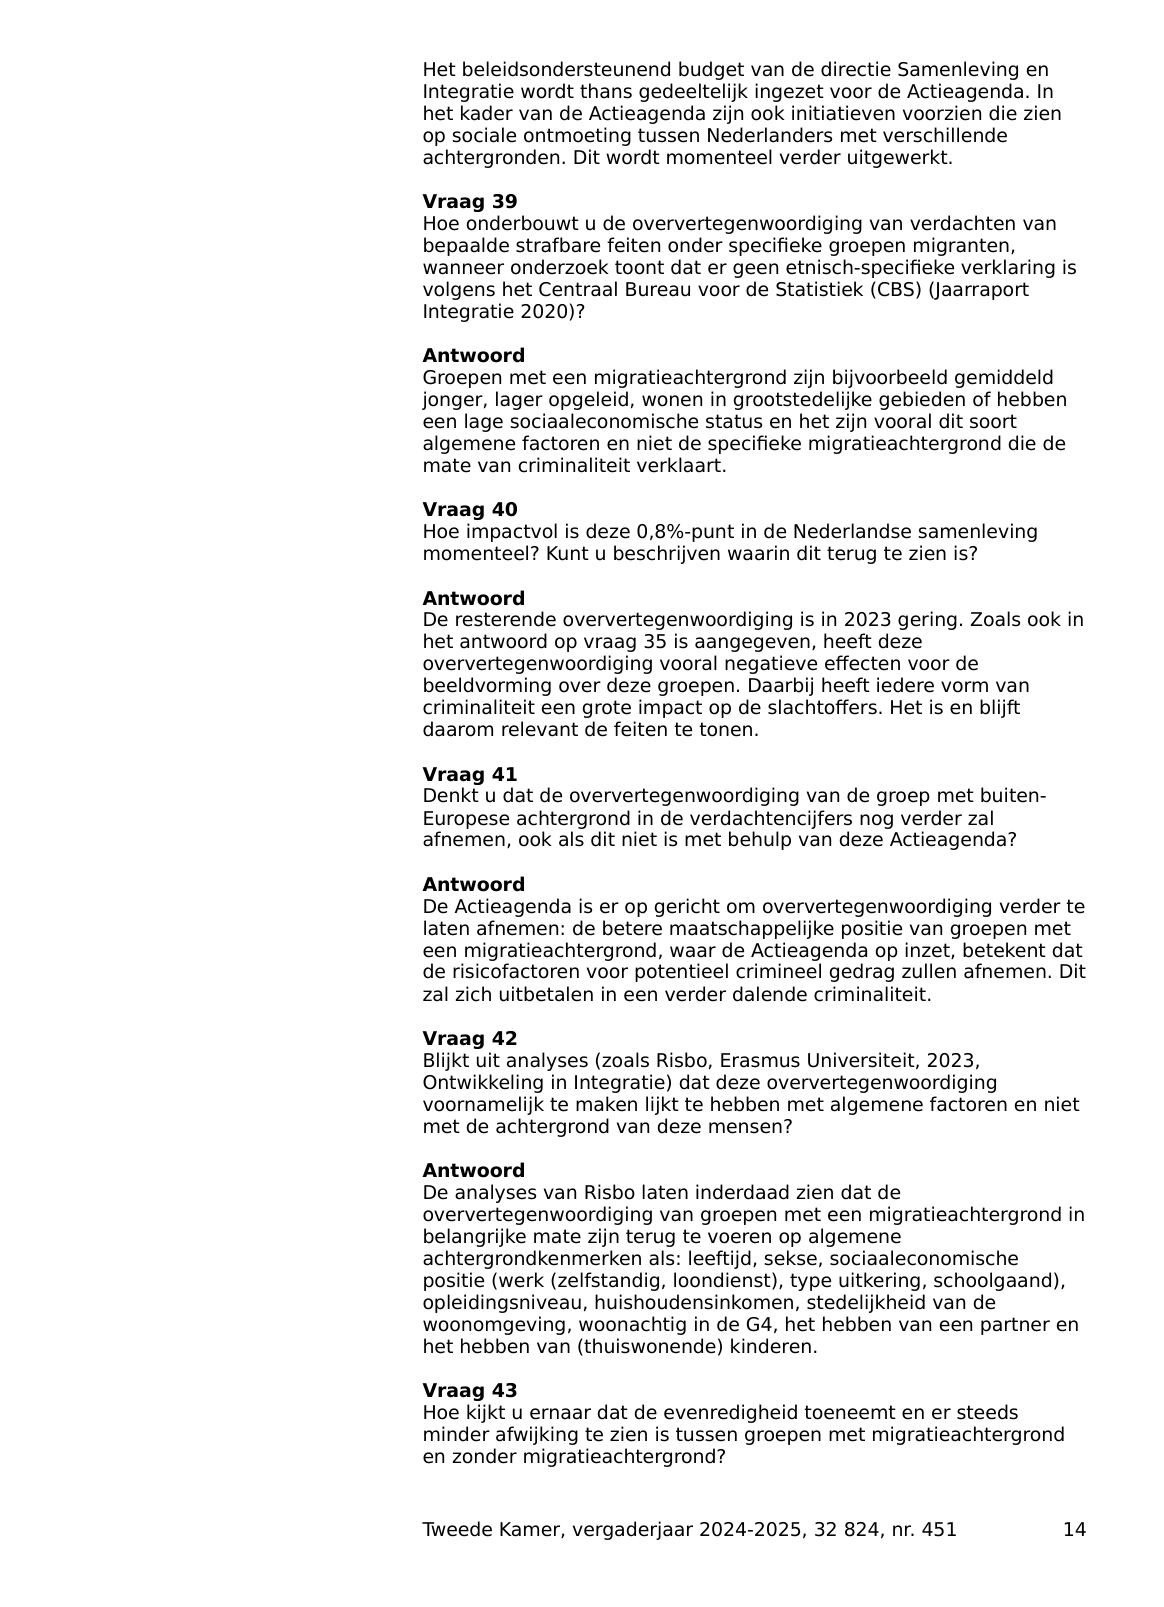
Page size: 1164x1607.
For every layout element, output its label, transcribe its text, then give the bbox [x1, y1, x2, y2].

text Antwoord [422, 345, 1087, 367]
text Vraag 39 [422, 191, 1087, 213]
text De Actieagenda is er op gericht om oververtegenwoordiging verder te laten afnemen: de betere maatschappelijke positie van groepen met een migratieachtergrond, waar de Actieagenda op inzet, betekent dat de risicofactoren voor potentieel crimineel gedrag zullen afnemen. Dit zal zich uitbetalen in een verder dalende criminaliteit. [422, 896, 1087, 1005]
text Vraag 41 [422, 763, 1087, 785]
text Vraag 43 [422, 1380, 1087, 1402]
text De resterende oververtegenwoordiging is in 2023 gering. Zoals ook in het antwoord op vraag 35 is aangegeven, heeft deze oververtegenwoordiging vooral negatieve effecten voor de beeldvorming over deze groepen. Daarbij heeft iedere vorm van criminaliteit een grote impact op de slachtoffers. Het is en blijft daarom relevant de feiten te tonen. [422, 609, 1087, 741]
text Blijkt uit analyses (zoals Risbo, Erasmus Universiteit, 2023, Ontwikkeling in Integratie) dat deze oververtegenwoordiging voornamelijk te maken lijkt te hebben met algemene factoren en niet met de achtergrond van deze mensen? [422, 1049, 1087, 1137]
text Vraag 42 [422, 1028, 1087, 1049]
text Hoe onderbouwt u de oververtegenwoordiging van verdachten van bepaalde strafbare feiten onder specifieke groepen migranten, wanneer onderzoek toont dat er geen etnisch-specifieke verklaring is volgens het Centraal Bureau voor de Statistiek (CBS) (Jaarraport Integratie 2020)? [422, 213, 1087, 323]
text De analyses van Risbo laten inderdaad zien dat de oververtegenwoordiging van groepen met een migratieachtergrond in belangrijke mate zijn terug te voeren op algemene achtergrondkenmerken als: leeftijd, sekse, sociaaleconomische positie (werk (zelfstandig, loondienst), type uitkering, schoolgaand), opleidingsniveau, huishoudensinkomen, stedelijkheid van de woonomgeving, woonachtig in de G4, het hebben van een partner en het hebben van (thuiswonende) kinderen. [422, 1182, 1087, 1357]
text Vraag 40 [422, 499, 1087, 521]
text Antwoord [422, 1160, 1087, 1182]
text Het beleidsondersteunend budget van de directie Samenleving en Integratie wordt thans gedeeltelijk ingezet voor de Actieagenda. In het kader van de Actieagenda zijn ook initiatieven voorzien die zien op sociale ontmoeting tussen Nederlanders met verschillende achtergronden. Dit wordt momenteel verder uitgewerkt. [422, 59, 1087, 169]
text Antwoord [422, 587, 1087, 609]
text Hoe impactvol is deze 0,8%-punt in de Nederlandse samenleving momenteel? Kunt u beschrijven waarin dit terug te zien is? [422, 521, 1087, 565]
text Groepen met een migratieachtergrond zijn bijvoorbeeld gemiddeld jonger, lager opgeleid, wonen in grootstedelijke gebieden of hebben een lage sociaaleconomische status en het zijn vooral dit soort algemene factoren en niet de specifieke migratieachtergrond die de mate van criminaliteit verklaart. [422, 367, 1087, 477]
text Denkt u dat de oververtegenwoordiging van de groep met buiten-Europese achtergrond in de verdachtencijfers nog verder zal afnemen, ook als dit niet is met behulp van deze Actieagenda? [422, 785, 1087, 851]
text Hoe kijkt u ernaar dat de evenredigheid toeneemt en er steeds minder afwijking te zien is tussen groepen met migratieachtergrond en zonder migratieachtergrond? [422, 1402, 1087, 1468]
text Antwoord [422, 873, 1087, 896]
